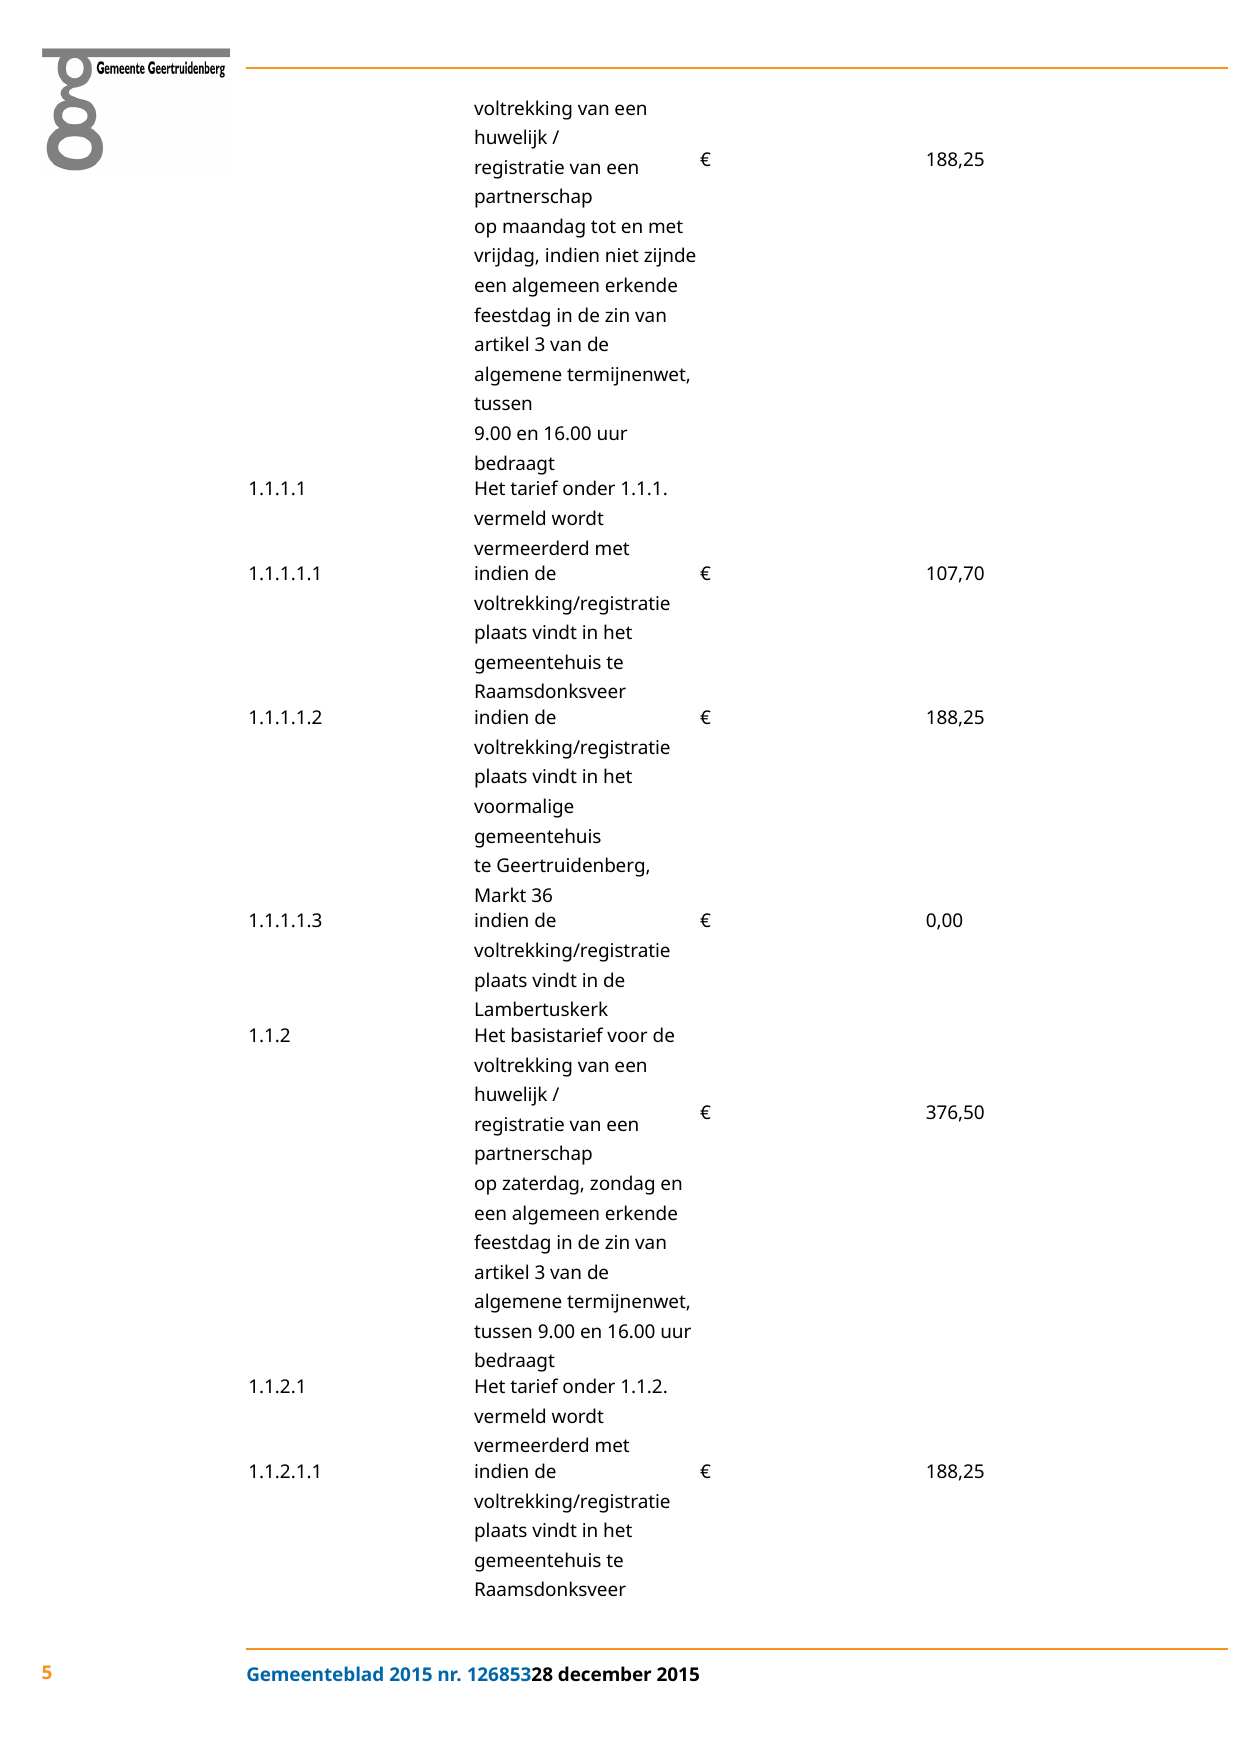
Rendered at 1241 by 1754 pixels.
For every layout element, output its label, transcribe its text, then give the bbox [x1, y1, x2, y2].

table_cell [700, 476, 926, 560]
table_cell € [700, 908, 926, 933]
table_cell 1.1.2.1.1 [248, 1458, 474, 1602]
table_cell 0,00 [926, 908, 1152, 933]
table_cell [700, 1373, 926, 1458]
table_cell Het tarief onder 1.1.2. vermeld wordt vermeerderd met [474, 1373, 700, 1458]
table_cell 1.1.1.1.1 [248, 560, 474, 704]
table_cell 1.1.2 [248, 1022, 474, 1373]
table_cell [700, 1022, 926, 1048]
table_cell € [700, 1458, 926, 1602]
table_cell [700, 730, 926, 908]
table_cell [926, 121, 1152, 146]
table_cell [248, 95, 474, 476]
table_cell € [700, 1099, 926, 1373]
table_cell 1.1.1.1 [248, 476, 474, 560]
table_cell € [700, 705, 926, 730]
table_cell [926, 1022, 1152, 1048]
table_cell [926, 1048, 1152, 1074]
table_cell 376,50 [926, 1099, 1152, 1373]
table_cell voltrekking van een huwelijk / registratie van een partnerschap op maandag tot en met vrijdag, indien niet zijnde een algemeen erkende feestdag in de zin van artikel 3 van de algemene termijnenwet, tussen 9.00 en 16.00 uur bedraagt [474, 95, 700, 476]
table_cell 1.1.2.1 [248, 1373, 474, 1458]
table_cell indien de voltrekking/registratie plaats vindt in het voormalige gemeentehuis te Geertruidenberg, Markt 36 [474, 705, 700, 908]
table_cell 1.1.1.1.3 [248, 908, 474, 1022]
table_cell [926, 1074, 1152, 1099]
table_cell € [700, 146, 926, 476]
table_cell Het basistarief voor de voltrekking van een huwelijk / registratie van een partnerschap op zaterdag, zondag en een algemeen erkende feestdag in de zin van artikel 3 van de algemene termijnenwet, tussen 9.00 en 16.00 uur bedraagt [474, 1022, 700, 1373]
table_cell [700, 1074, 926, 1099]
table_cell Het tarief onder 1.1.1. vermeld wordt vermeerderd met [474, 476, 700, 560]
table_cell [700, 95, 926, 121]
table_cell indien de voltrekking/registratie plaats vindt in het gemeentehuis te Raamsdonksveer [474, 1458, 700, 1602]
table_cell [926, 1373, 1152, 1458]
table_cell 188,25 [926, 705, 1152, 730]
table_cell [926, 95, 1152, 121]
picture [41, 47, 231, 172]
table_cell [926, 476, 1152, 560]
table_cell indien de voltrekking/registratie plaats vindt in het gemeentehuis te Raamsdonksveer [474, 560, 700, 704]
table_cell [926, 730, 1152, 908]
table_cell 1.1.1.1.2 [248, 705, 474, 908]
table_cell [700, 934, 926, 1022]
table_cell [926, 934, 1152, 1022]
table_cell [700, 121, 926, 146]
table_cell 188,25 [926, 146, 1152, 476]
table_cell [700, 1048, 926, 1074]
table_cell 188,25 [926, 1458, 1152, 1602]
table_cell indien de voltrekking/registratie plaats vindt in de Lambertuskerk [474, 908, 700, 1022]
table_cell 107,70 [926, 560, 1152, 704]
table_cell € [700, 560, 926, 704]
